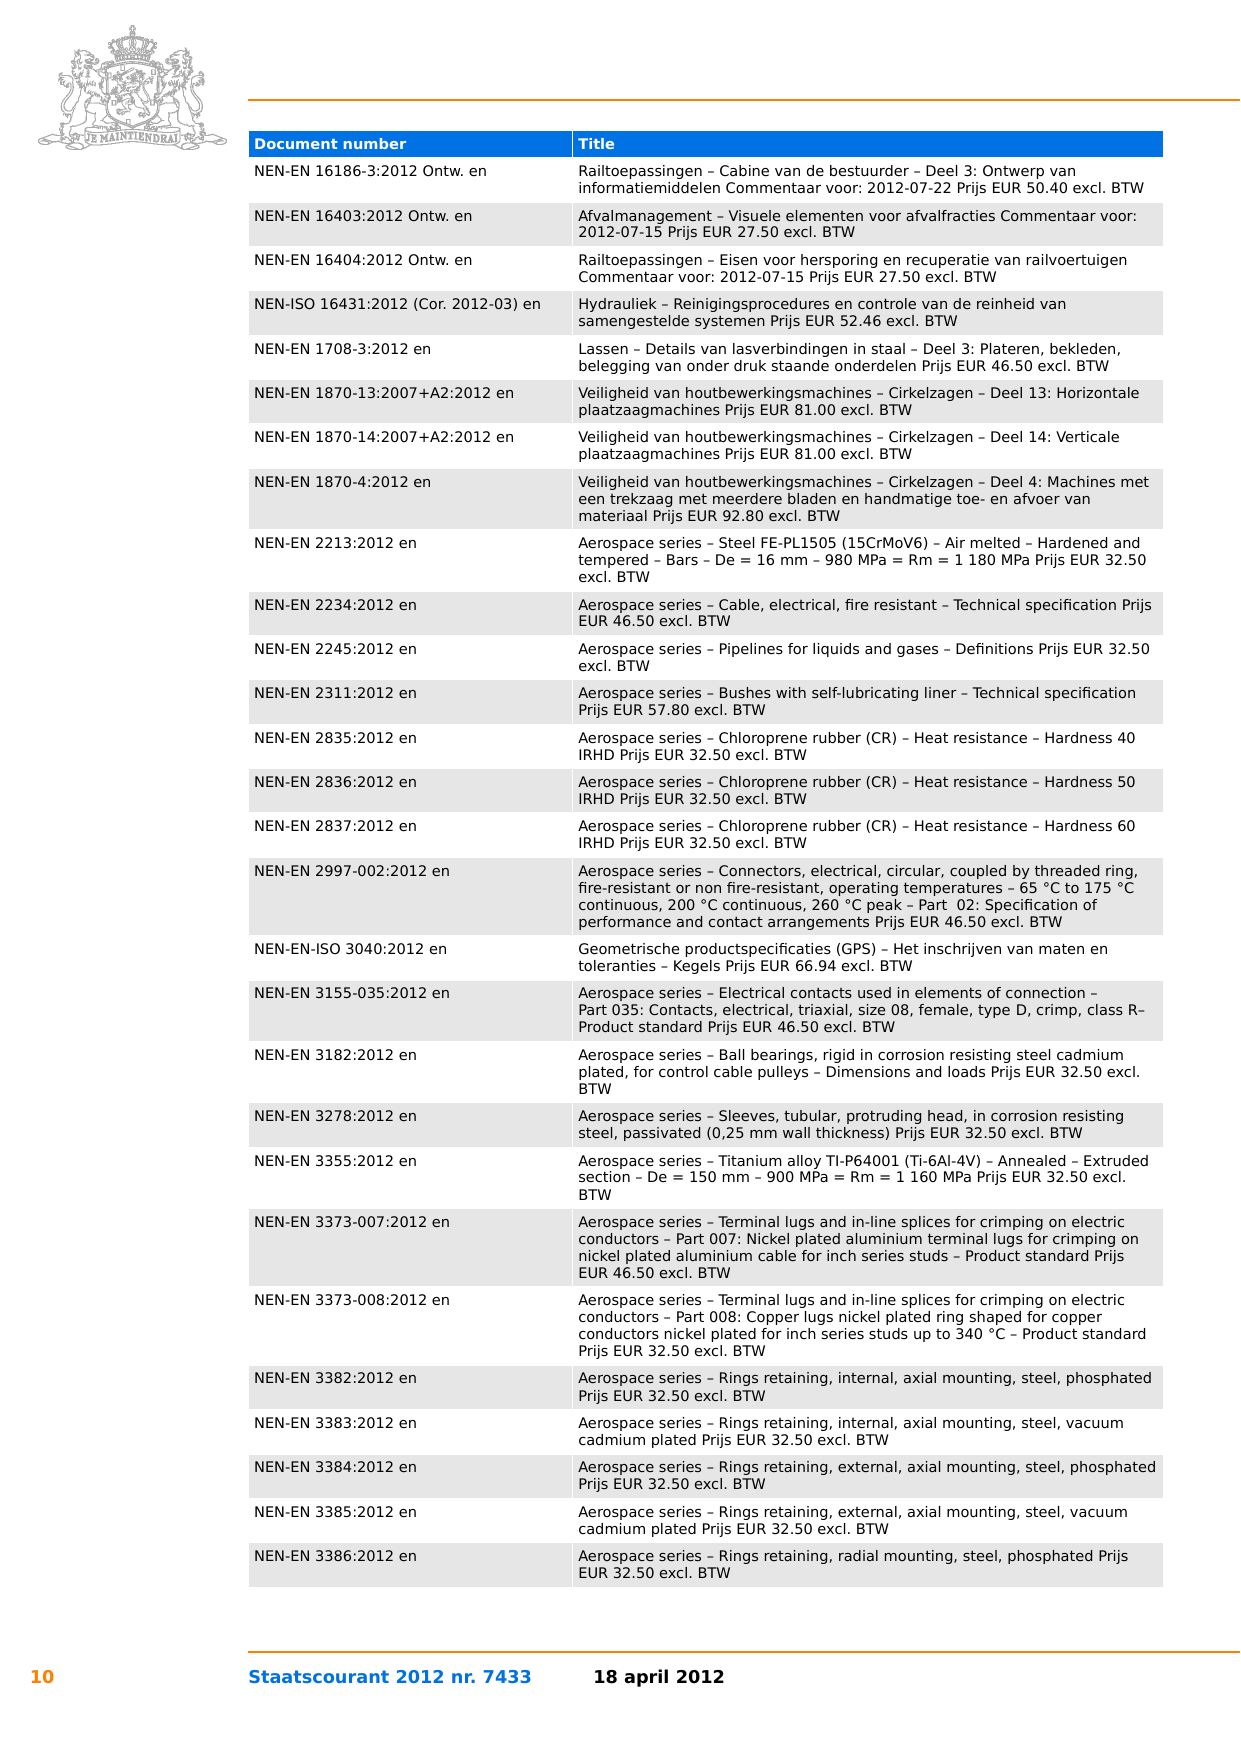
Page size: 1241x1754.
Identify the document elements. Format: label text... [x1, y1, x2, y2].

table_cell NEN-EN 1870-14:2007+A2:2012 en [249, 425, 572, 468]
table_cell Aerospace series – Connectors, electrical, circular, coupled by threaded ring, fire-resistant or non fire-resistant, operating temperatures – 65 °C to 175 °C continuous, 200 °C continuous, 260 °C peak – Part 02: Specification of performance and contact arrangements Prijs EUR 46.50 excl. BTW [573, 858, 1163, 935]
table_cell Railtoepassingen – Cabine van de bestuurder – Deel 3: Ontwerp van informatiemiddelen Commentaar voor: 2012-07-22 Prijs EUR 50.40 excl. BTW [573, 158, 1163, 202]
table_cell NEN-EN 3382:2012 en [249, 1366, 572, 1409]
table_cell NEN-EN 3182:2012 en [249, 1042, 572, 1102]
table_cell Aerospace series – Rings retaining, radial mounting, steel, phosphated Prijs EUR 32.50 excl. BTW [573, 1543, 1163, 1587]
table_cell NEN-EN 2213:2012 en [249, 530, 572, 591]
table_cell NEN-EN 1870-4:2012 en [249, 469, 572, 529]
table_header Title [573, 131, 1163, 157]
table_cell Veiligheid van houtbewerkingsmachines – Cirkelzagen – Deel 14: Verticale plaatzaagmachines Prijs EUR 81.00 excl. BTW [573, 425, 1163, 468]
table_cell Aerospace series – Bushes with self-lubricating liner – Technical specification Prijs EUR 57.80 excl. BTW [573, 680, 1163, 724]
table_cell Aerospace series – Titanium alloy TI-P64001 (Ti-6Al-4V) – Annealed – Extruded section – De = 150 mm – 900 MPa = Rm = 1 160 MPa Prijs EUR 32.50 excl. BTW [573, 1148, 1163, 1208]
table_cell NEN-EN 3373-007:2012 en [249, 1209, 572, 1286]
table_cell NEN-EN-ISO 3040:2012 en [249, 936, 572, 979]
table_cell NEN-EN 16403:2012 Ontw. en [249, 203, 572, 246]
table_cell Aerospace series – Electrical contacts used in elements of connection – Part 035: Contacts, electrical, triaxial, size 08, female, type D, crimp, class R– Product standard Prijs EUR 46.50 excl. BTW [573, 981, 1163, 1041]
table_cell Aerospace series – Rings retaining, internal, axial mounting, steel, vacuum cadmium plated Prijs EUR 32.50 excl. BTW [573, 1410, 1163, 1453]
table_cell Aerospace series – Sleeves, tubular, protruding head, in corrosion resisting steel, passivated (0,25 mm wall thickness) Prijs EUR 32.50 excl. BTW [573, 1103, 1163, 1147]
table_cell Aerospace series – Chloroprene rubber (CR) – Heat resistance – Hardness 40 IRHD Prijs EUR 32.50 excl. BTW [573, 725, 1163, 768]
table_cell Aerospace series – Rings retaining, internal, axial mounting, steel, phosphated Prijs EUR 32.50 excl. BTW [573, 1366, 1163, 1409]
table_cell NEN-EN 2835:2012 en [249, 725, 572, 768]
table_cell NEN-EN 2837:2012 en [249, 814, 572, 857]
table_cell Aerospace series – Rings retaining, external, axial mounting, steel, vacuum cadmium plated Prijs EUR 32.50 excl. BTW [573, 1499, 1163, 1542]
table_cell Aerospace series – Chloroprene rubber (CR) – Heat resistance – Hardness 50 IRHD Prijs EUR 32.50 excl. BTW [573, 769, 1163, 812]
table_cell NEN-EN 3383:2012 en [249, 1410, 572, 1453]
table_cell Hydrauliek – Reinigingsprocedures en controle van de reinheid van samengestelde systemen Prijs EUR 52.46 excl. BTW [573, 291, 1163, 335]
table_cell NEN-EN 2245:2012 en [249, 636, 572, 679]
table_cell Aerospace series – Steel FE-PL1505 (15CrMoV6) – Air melted – Hardened and tempered – Bars – De = 16 mm – 980 MPa = Rm = 1 180 MPa Prijs EUR 32.50 excl. BTW [573, 530, 1163, 591]
table_cell NEN-EN 16404:2012 Ontw. en [249, 247, 572, 290]
table_cell Aerospace series – Cable, electrical, fire resistant – Technical specification Prijs EUR 46.50 excl. BTW [573, 592, 1163, 635]
table_cell NEN-EN 2836:2012 en [249, 769, 572, 812]
table_cell Lassen – Details van lasverbindingen in staal – Deel 3: Plateren, bekleden, belegging van onder druk staande onderdelen Prijs EUR 46.50 excl. BTW [573, 336, 1163, 379]
table_cell NEN-EN 16186-3:2012 Ontw. en [249, 158, 572, 202]
table_cell NEN-EN 2234:2012 en [249, 592, 572, 635]
table_cell NEN-EN 3386:2012 en [249, 1543, 572, 1587]
table_header Document number [249, 131, 572, 157]
table_cell NEN-EN 3155-035:2012 en [249, 981, 572, 1041]
table_cell Aerospace series – Ball bearings, rigid in corrosion resisting steel cadmium plated, for control cable pulleys – Dimensions and loads Prijs EUR 32.50 excl. BTW [573, 1042, 1163, 1102]
table_cell NEN-EN 3385:2012 en [249, 1499, 572, 1542]
picture [38, 25, 227, 150]
table_cell NEN-ISO 16431:2012 (Cor. 2012-03) en [249, 291, 572, 335]
table_cell Aerospace series – Terminal lugs and in-line splices for crimping on electric conductors – Part 008: Copper lugs nickel plated ring shaped for copper conductors nickel plated for inch series studs up to 340 °C – Product standard Prijs EUR 32.50 excl. BTW [573, 1288, 1163, 1365]
table_cell NEN-EN 2997-002:2012 en [249, 858, 572, 935]
table_cell NEN-EN 1870-13:2007+A2:2012 en [249, 380, 572, 423]
table_cell Veiligheid van houtbewerkingsmachines – Cirkelzagen – Deel 13: Horizontale plaatzaagmachines Prijs EUR 81.00 excl. BTW [573, 380, 1163, 423]
table_cell NEN-EN 3373-008:2012 en [249, 1288, 572, 1365]
table_cell NEN-EN 1708-3:2012 en [249, 336, 572, 379]
table_cell NEN-EN 3384:2012 en [249, 1455, 572, 1498]
table_cell NEN-EN 3278:2012 en [249, 1103, 572, 1147]
table_cell Aerospace series – Rings retaining, external, axial mounting, steel, phosphated Prijs EUR 32.50 excl. BTW [573, 1455, 1163, 1498]
table_cell Geometrische productspecificaties (GPS) – Het inschrijven van maten en toleranties – Kegels Prijs EUR 66.94 excl. BTW [573, 936, 1163, 979]
table_cell Aerospace series – Chloroprene rubber (CR) – Heat resistance – Hardness 60 IRHD Prijs EUR 32.50 excl. BTW [573, 814, 1163, 857]
table_cell Veiligheid van houtbewerkingsmachines – Cirkelzagen – Deel 4: Machines met een trekzaag met meerdere bladen en handmatige toe- en afvoer van materiaal Prijs EUR 92.80 excl. BTW [573, 469, 1163, 529]
table_cell NEN-EN 2311:2012 en [249, 680, 572, 724]
table_cell Aerospace series – Terminal lugs and in-line splices for crimping on electric conductors – Part 007: Nickel plated aluminium terminal lugs for crimping on nickel plated aluminium cable for inch series studs – Product standard Prijs EUR 46.50 excl. BTW [573, 1209, 1163, 1286]
table_cell Aerospace series – Pipelines for liquids and gases – Definitions Prijs EUR 32.50 excl. BTW [573, 636, 1163, 679]
table_cell Railtoepassingen – Eisen voor hersporing en recuperatie van railvoertuigen Commentaar voor: 2012-07-15 Prijs EUR 27.50 excl. BTW [573, 247, 1163, 290]
table_cell NEN-EN 3355:2012 en [249, 1148, 572, 1208]
table_cell Afvalmanagement – Visuele elementen voor afvalfracties Commentaar voor: 2012-07-15 Prijs EUR 27.50 excl. BTW [573, 203, 1163, 246]
